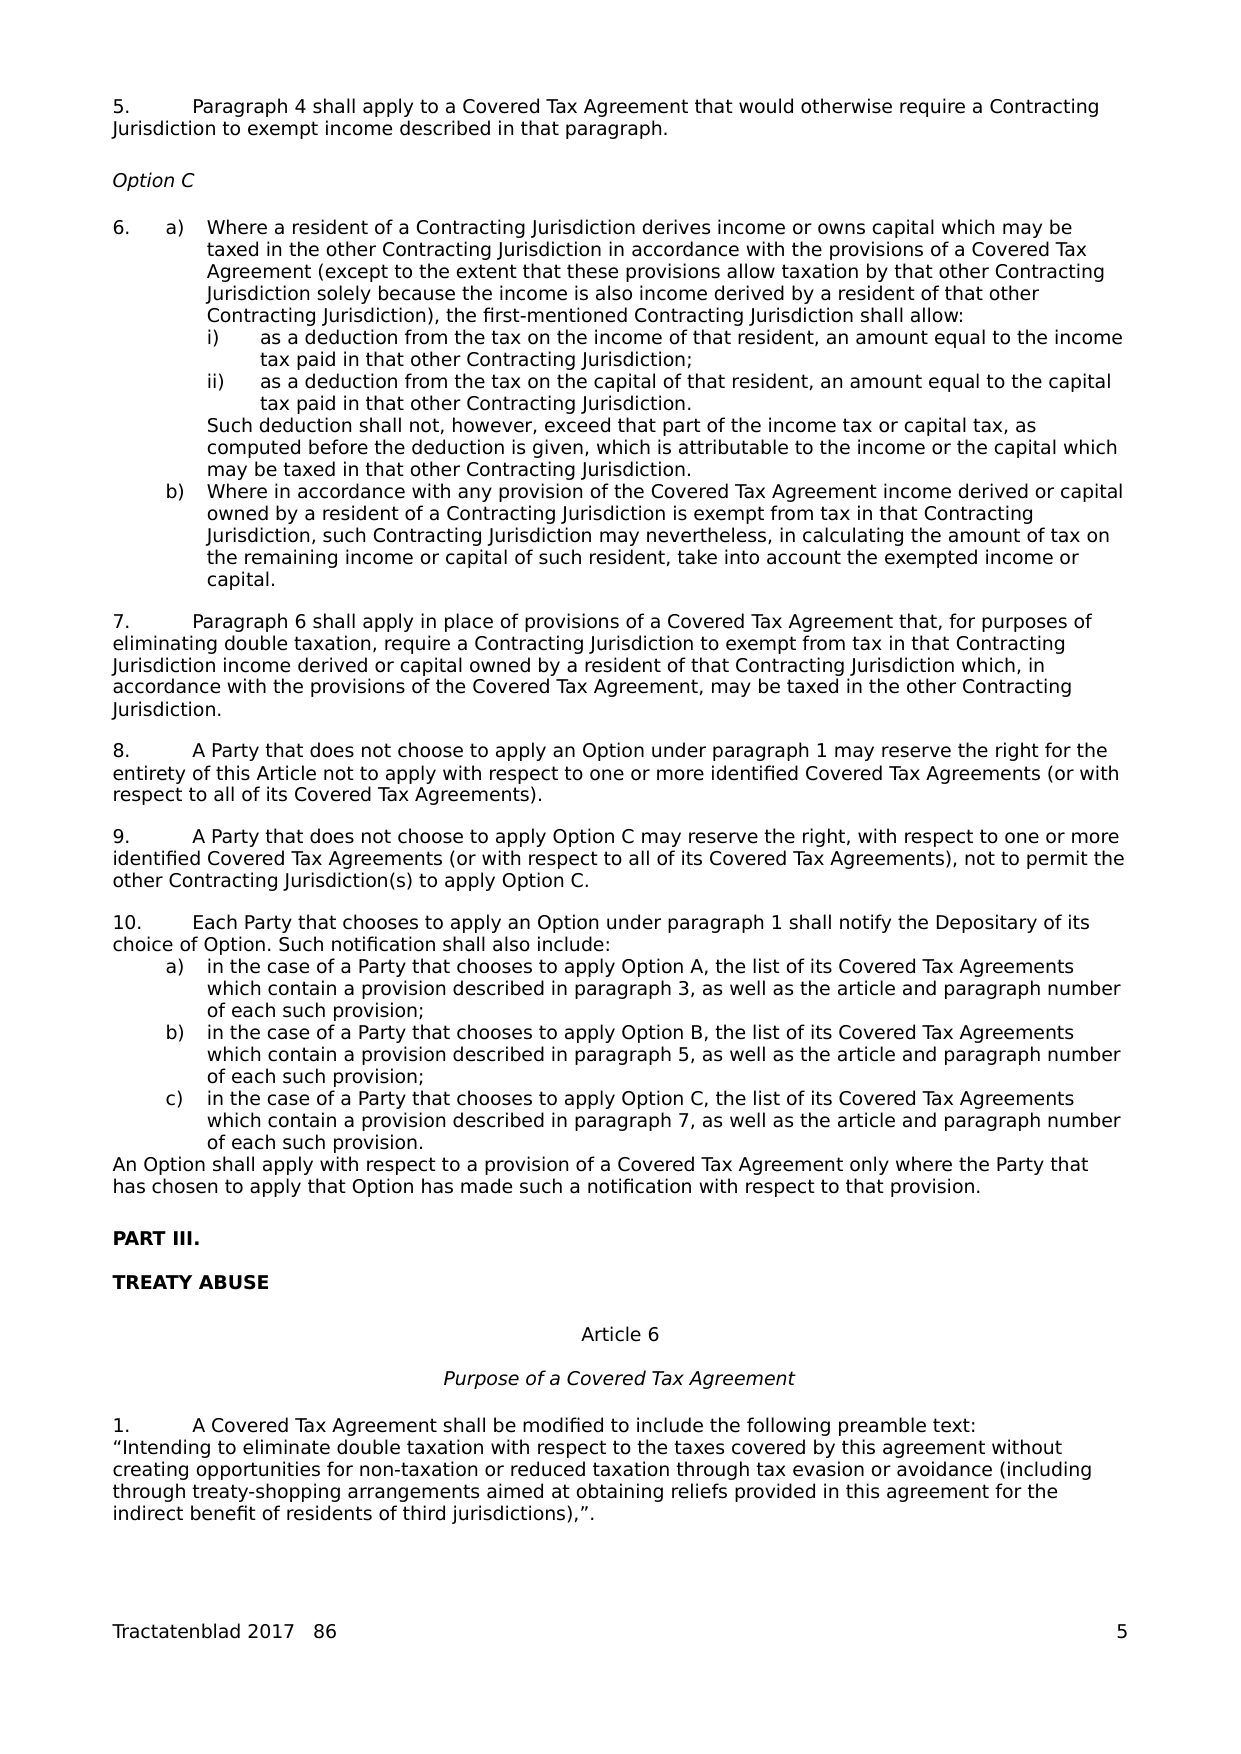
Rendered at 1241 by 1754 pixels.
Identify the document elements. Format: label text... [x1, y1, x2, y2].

text “Intending to eliminate double taxation with respect to the taxes covered by this agreement without creating opportunities for non-taxation or reduced taxation through tax evasion or avoidance (including through treaty-shopping arrangements aimed at obtaining reliefs provided in this agreement for the indirect benefit of residents of third jurisdictions),”. [112, 1437, 1128, 1525]
text 8. A Party that does not choose to apply an Option under paragraph 1 may reserve the right for the entirety of this Article not to apply with respect to one or more identified Covered Tax Agreements (or with respect to all of its Covered Tax Agreements). [112, 740, 1128, 806]
text 6. a) Where a resident of a Contracting Jurisdiction derives income or owns capital which may be taxed in the other Contracting Jurisdiction in accordance with the provisions of a Covered Tax Agreement (except to the extent that these provisions allow taxation by that other Contracting Jurisdiction solely because the income is also income derived by a resident of that other Contracting Jurisdiction), the first-mentioned Contracting Jurisdiction shall allow: [112, 217, 1128, 327]
text 7. Paragraph 6 shall apply in place of provisions of a Covered Tax Agreement that, for purposes of eliminating double taxation, require a Contracting Jurisdiction to exempt from tax in that Contracting Jurisdiction income derived or capital owned by a resident of that Contracting Jurisdiction which, in accordance with the provisions of the Covered Tax Agreement, may be taxed in the other Contracting Jurisdiction. [112, 611, 1128, 720]
text b) Where in accordance with any provision of the Covered Tax Agreement income derived or capital owned by a resident of a Contracting Jurisdiction is exempt from tax in that Contracting Jurisdiction, such Contracting Jurisdiction may nevertheless, in calculating the amount of tax on the remaining income or capital of such resident, take into account the exempted income or capital. [165, 481, 1128, 591]
text 9. A Party that does not choose to apply Option C may reserve the right, with respect to one or more identified Covered Tax Agreements (or with respect to all of its Covered Tax Agreements), not to permit the other Contracting Jurisdiction(s) to apply Option C. [112, 826, 1128, 892]
text Such deduction shall not, however, exceed that part of the income tax or capital tax, as computed before the deduction is given, which is attributable to the income or the capital which may be taxed in that other Contracting Jurisdiction. [207, 415, 1128, 481]
text b) in the case of a Party that chooses to apply Option B, the list of its Covered Tax Agreements which contain a provision described in paragraph 5, as well as the article and paragraph number of each such provision; [165, 1022, 1128, 1088]
text 5. Paragraph 4 shall apply to a Covered Tax Agreement that would otherwise require a Contracting Jurisdiction to exempt income described in that paragraph. [112, 96, 1128, 140]
text c) in the case of a Party that chooses to apply Option C, the list of its Covered Tax Agreements which contain a provision described in paragraph 7, as well as the article and paragraph number of each such provision. [165, 1088, 1128, 1154]
subtitle Article 6 Purpose of a Covered Tax Agreement [112, 1324, 1128, 1390]
text An Option shall apply with respect to a provision of a Covered Tax Agreement only where the Party that has chosen to apply that Option has made such a notification with respect to that provision. [112, 1154, 1128, 1198]
text a) in the case of a Party that chooses to apply Option A, the list of its Covered Tax Agreements which contain a provision described in paragraph 3, as well as the article and paragraph number of each such provision; [165, 956, 1128, 1022]
text 10. Each Party that chooses to apply an Option under paragraph 1 shall notify the Depositary of its choice of Option. Such notification shall also include: [112, 912, 1128, 956]
text i) as a deduction from the tax on the income of that resident, an amount equal to the income tax paid in that other Contracting Jurisdiction; [207, 327, 1128, 371]
text ii) as a deduction from the tax on the capital of that resident, an amount equal to the capital tax paid in that other Contracting Jurisdiction. [207, 371, 1128, 415]
subtitle PART III. TREATY ABUSE [112, 1228, 1128, 1294]
subtitle Option C [112, 170, 1128, 192]
text 1. A Covered Tax Agreement shall be modified to include the following preamble text: [112, 1415, 1128, 1437]
